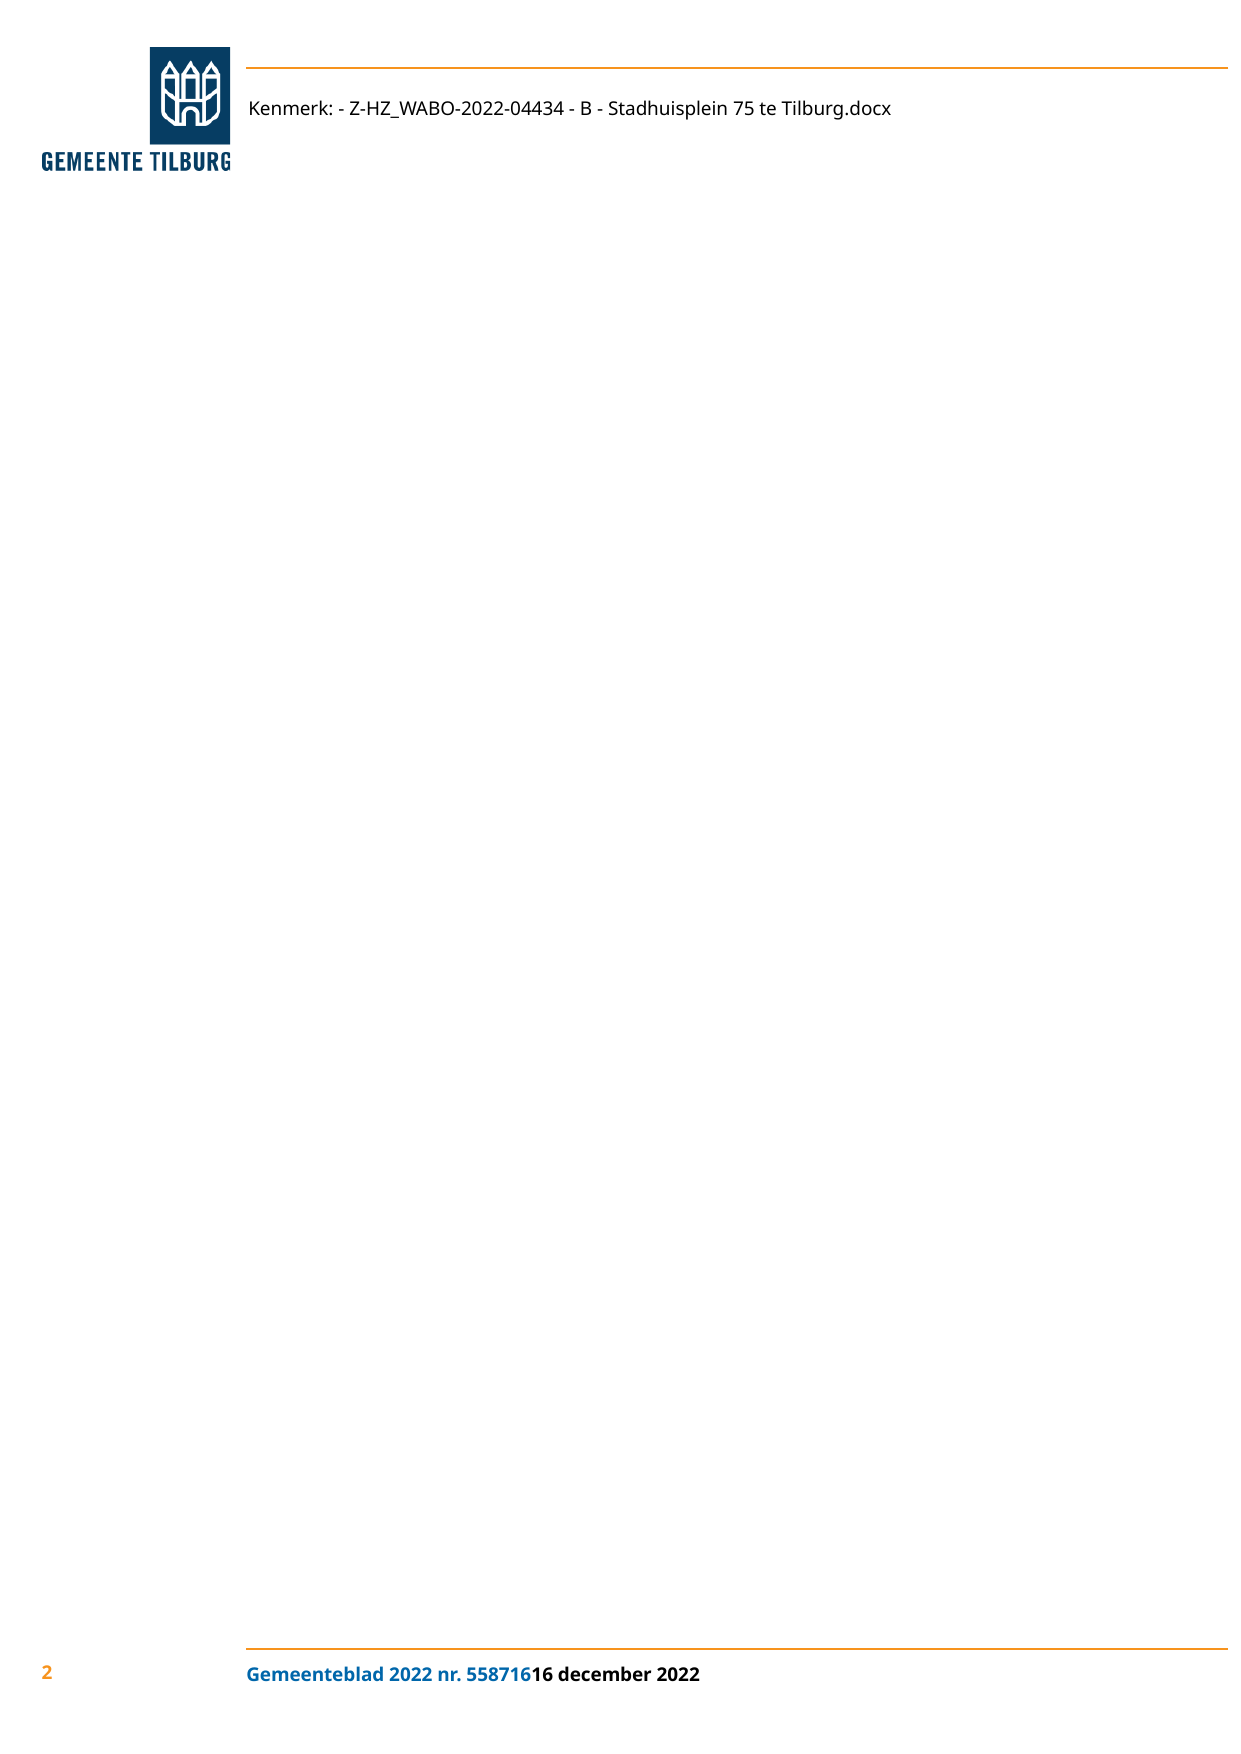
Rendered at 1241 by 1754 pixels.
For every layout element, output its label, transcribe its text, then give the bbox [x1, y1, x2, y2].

picture [41, 47, 231, 172]
text Kenmerk: - Z-HZ_WABO-2022-04434 - B - Stadhuisplein 75 te Tilburg.docx [248, 95, 1152, 121]
